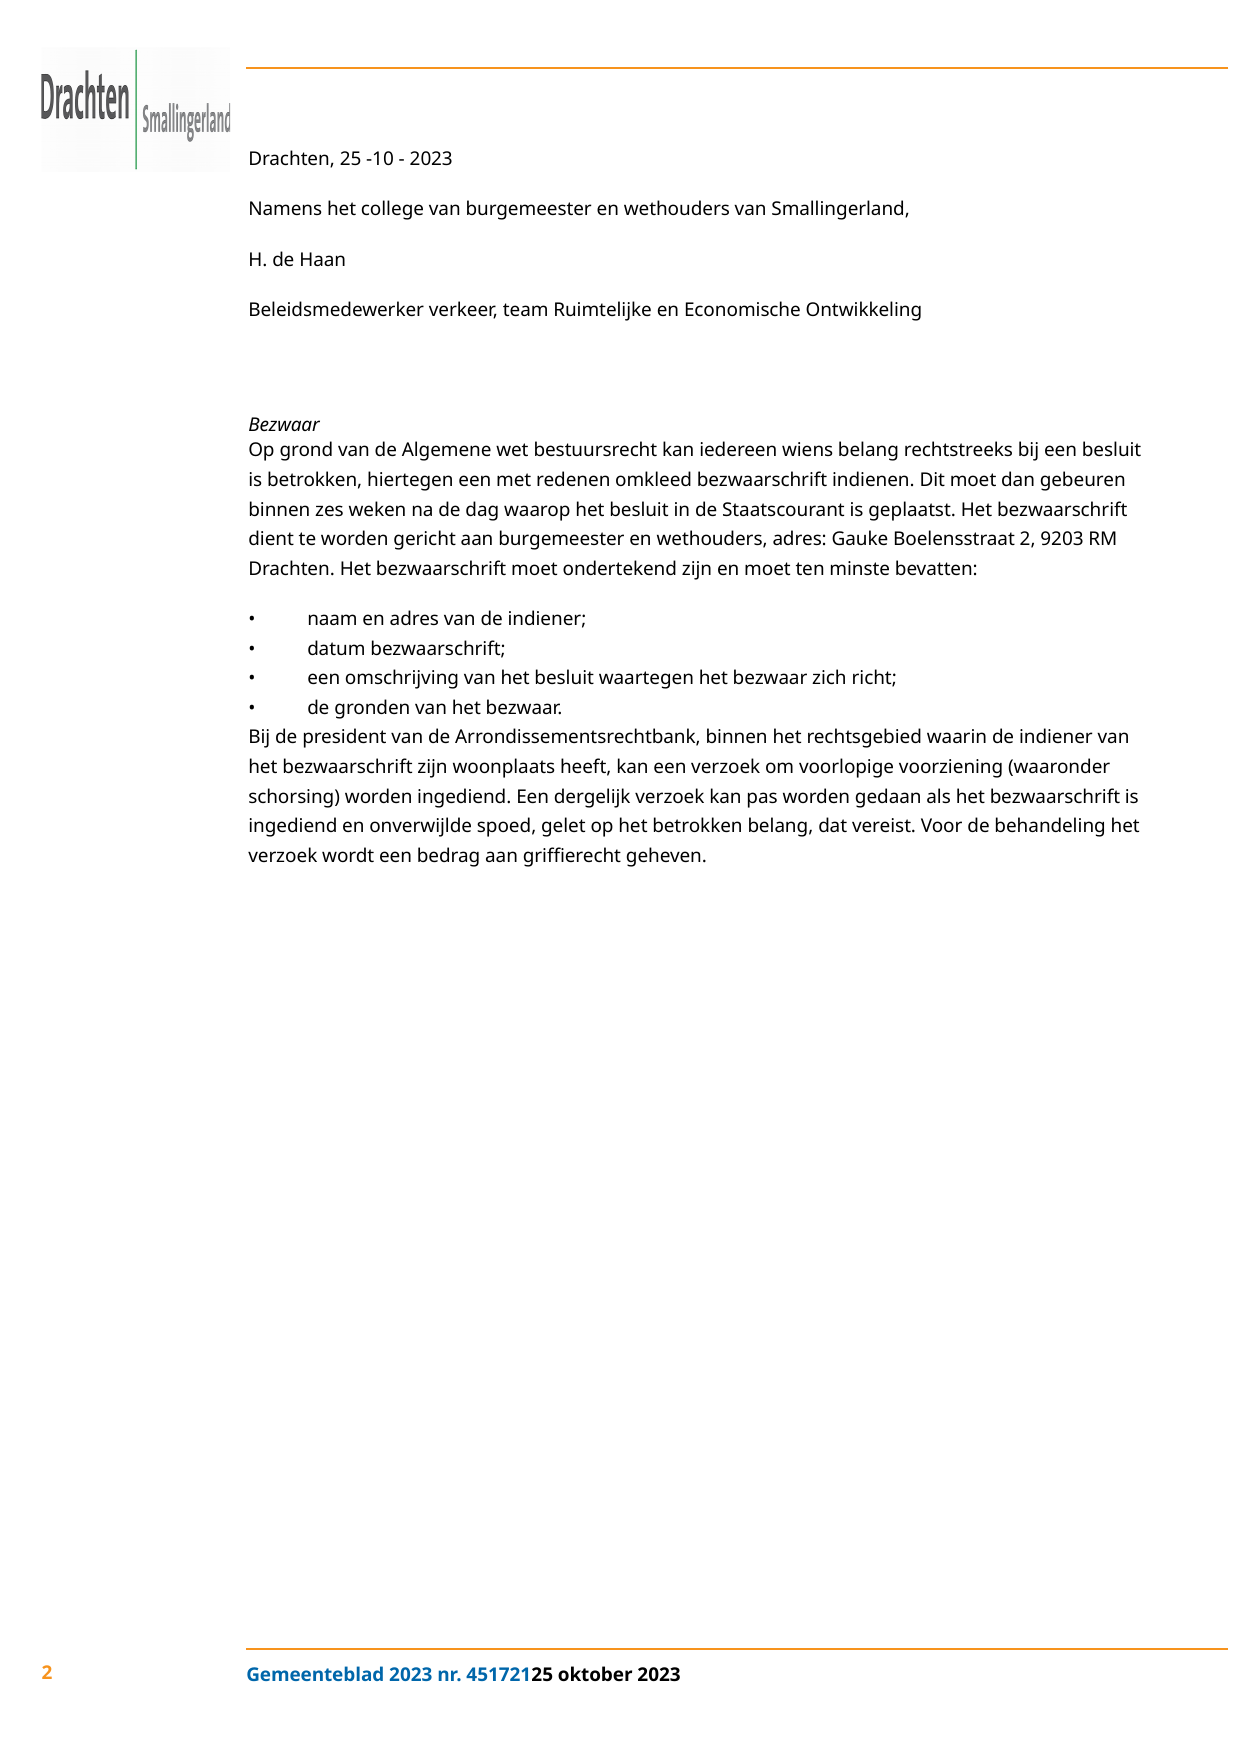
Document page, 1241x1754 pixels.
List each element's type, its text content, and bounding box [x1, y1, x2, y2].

list datum bezwaarschrift; [248, 635, 1152, 661]
picture [41, 47, 231, 172]
text H. de Haan [248, 246, 1152, 272]
text Bij de president van de Arrondissementsrechtbank, binnen het rechtsgebied waarin de indiener van het bezwaarschrift zijn woonplaats heeft, kan een verzoek om voorlopige voorziening (waaronder schorsing) worden ingediend. Een dergelijk verzoek kan pas worden gedaan als het bezwaarschrift is ingediend en onverwijlde spoed, gelet op het betrokken belang, dat vereist. Voor de behandeling het verzoek wordt een bedrag aan griffierecht geheven. [248, 724, 1152, 868]
list naam en adres van de indiener; [248, 605, 1152, 631]
text Namens het college van burgemeester en wethouders van Smallingerland, [248, 196, 1152, 221]
text Beleidsmedewerker verkeer, team Ruimtelijke en Economische Ontwikkeling [248, 296, 1152, 322]
text Bezwaar [248, 411, 1152, 437]
text Drachten, 25 -10 - 2023 [248, 145, 1152, 171]
list de gronden van het bezwaar. [248, 694, 1152, 720]
list een omschrijving van het besluit waartegen het bezwaar zich richt; [248, 664, 1152, 690]
text Op grond van de Algemene wet bestuursrecht kan iedereen wiens belang rechtstreeks bij een besluit is betrokken, hiertegen een met redenen omkleed bezwaarschrift indienen. Dit moet dan gebeuren binnen zes weken na de dag waarop het besluit in de Staatscourant is geplaatst. Het bezwaarschrift dient te worden gericht aan burgemeester en wethouders, adres: Gauke Boelensstraat 2, 9203 RM Drachten. Het bezwaarschrift moet ondertekend zijn en moet ten minste bevatten: [248, 437, 1152, 581]
